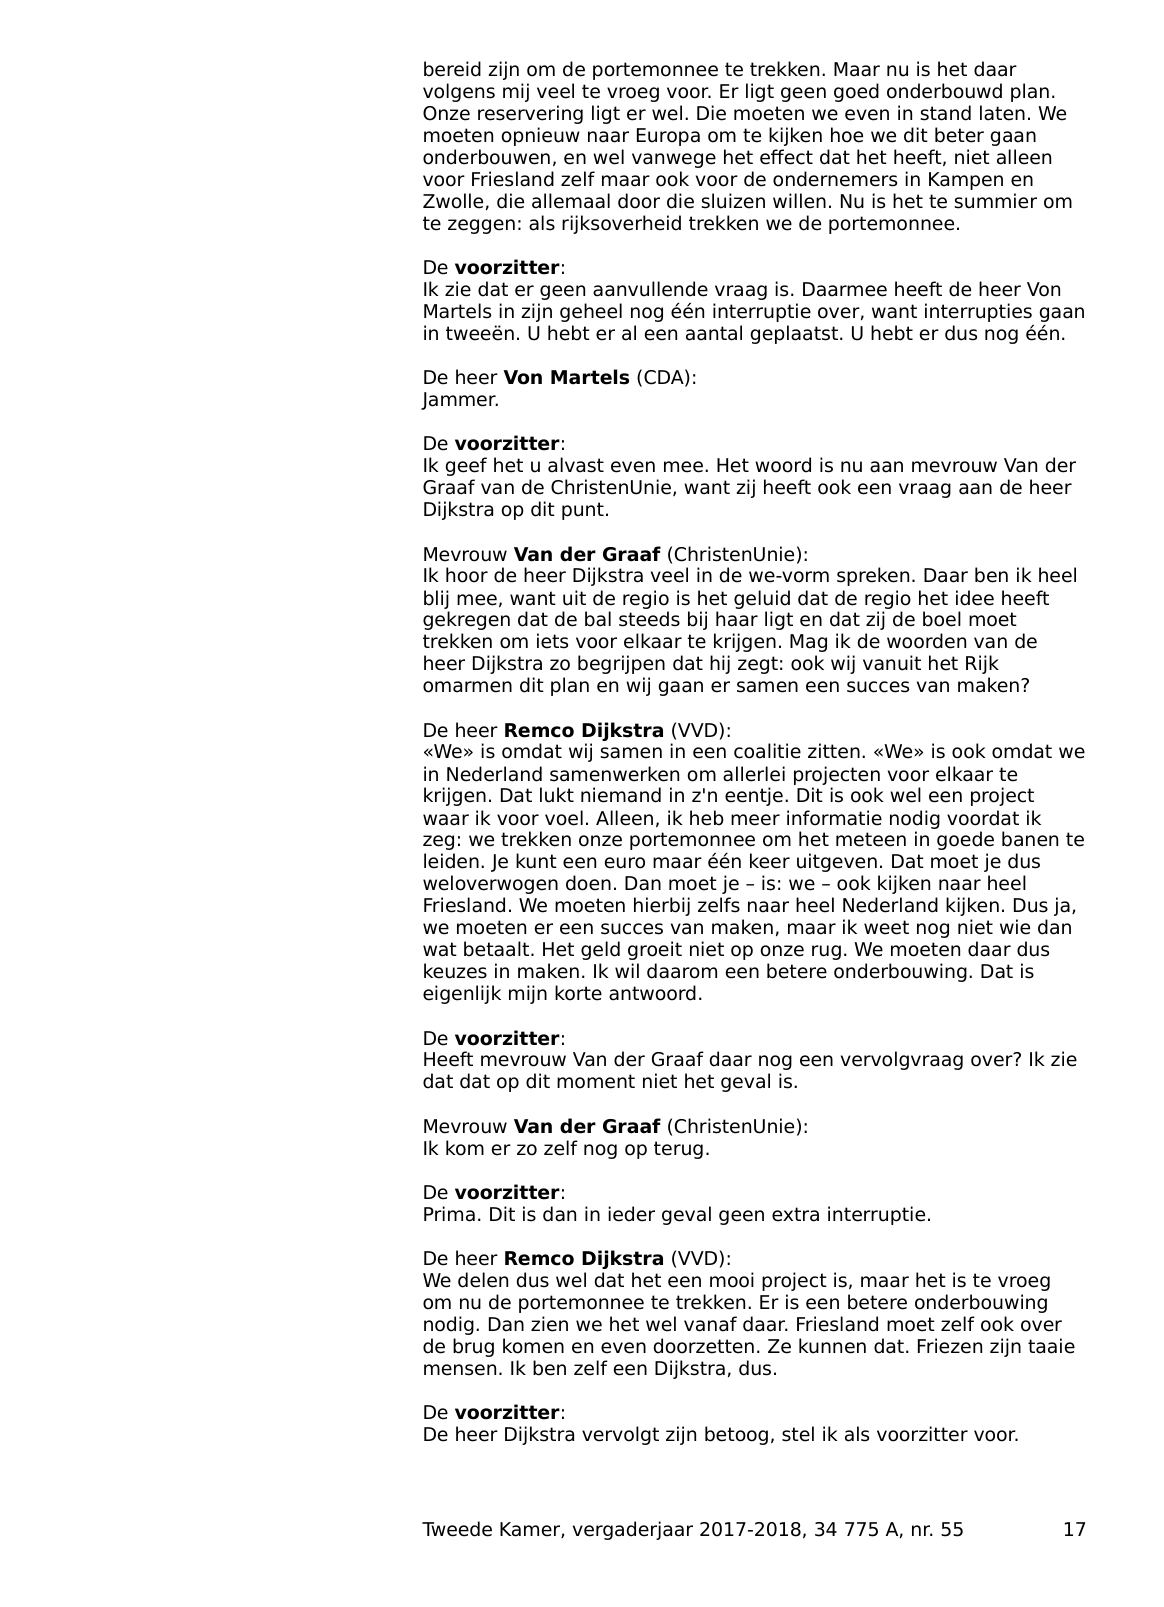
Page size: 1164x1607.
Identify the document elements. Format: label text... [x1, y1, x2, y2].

text We delen dus wel dat het een mooi project is, maar het is te vroeg om nu de portemonnee te trekken. Er is een betere onderbouwing nodig. Dan zien we het wel vanaf daar. Friesland moet zelf ook over de brug komen en even doorzetten. Ze kunnen dat. Friezen zijn taaie mensen. Ik ben zelf een Dijkstra, dus. [422, 1270, 1087, 1380]
text Ik geef het u alvast even mee. Het woord is nu aan mevrouw Van der Graaf van de ChristenUnie, want zij heeft ook een vraag aan de heer Dijkstra op dit punt. [422, 455, 1087, 521]
text bereid zijn om de portemonnee te trekken. Maar nu is het daar volgens mij veel te vroeg voor. Er ligt geen goed onderbouwd plan. Onze reservering ligt er wel. Die moeten we even in stand laten. We moeten opnieuw naar Europa om te kijken hoe we dit beter gaan onderbouwen, en wel vanwege het effect dat het heeft, niet alleen voor Friesland zelf maar ook voor de ondernemers in Kampen en Zwolle, die allemaal door die sluizen willen. Nu is het te summier om te zeggen: als rijksoverheid trekken we de portemonnee. [422, 59, 1087, 235]
text Heeft mevrouw Van der Graaf daar nog een vervolgvraag over? Ik zie dat dat op dit moment niet het geval is. [422, 1049, 1087, 1093]
text De voorzitter: [422, 433, 1087, 455]
text Ik zie dat er geen aanvullende vraag is. Daarmee heeft de heer Von Martels in zijn geheel nog één interruptie over, want interrupties gaan in tweeën. U hebt er al een aantal geplaatst. U hebt er dus nog één. [422, 279, 1087, 345]
text De voorzitter: [422, 257, 1087, 279]
text Jammer. [422, 389, 1087, 411]
text De heer Dijkstra vervolgt zijn betoog, stel ik als voorzitter voor. [422, 1424, 1087, 1446]
text «We» is omdat wij samen in een coalitie zitten. «We» is ook omdat we in Nederland samenwerken om allerlei projecten voor elkaar te krijgen. Dat lukt niemand in z'n eentje. Dit is ook wel een project waar ik voor voel. Alleen, ik heb meer informatie nodig voordat ik zeg: we trekken onze portemonnee om het meteen in goede banen te leiden. Je kunt een euro maar één keer uitgeven. Dat moet je dus weloverwogen doen. Dan moet je – is: we – ook kijken naar heel Friesland. We moeten hierbij zelfs naar heel Nederland kijken. Dus ja, we moeten er een succes van maken, maar ik weet nog niet wie dan wat betaalt. Het geld groeit niet op onze rug. We moeten daar dus keuzes in maken. Ik wil daarom een betere onderbouwing. Dat is eigenlijk mijn korte antwoord. [422, 741, 1087, 1005]
text De heer Remco Dijkstra (VVD): [422, 1248, 1087, 1270]
text De voorzitter: [422, 1402, 1087, 1424]
text De voorzitter: [422, 1182, 1087, 1204]
text Mevrouw Van der Graaf (ChristenUnie): [422, 543, 1087, 565]
text De voorzitter: [422, 1027, 1087, 1049]
text De heer Von Martels (CDA): [422, 367, 1087, 389]
text Mevrouw Van der Graaf (ChristenUnie): [422, 1116, 1087, 1137]
text Ik kom er zo zelf nog op terug. [422, 1137, 1087, 1159]
text Ik hoor de heer Dijkstra veel in de we-vorm spreken. Daar ben ik heel blij mee, want uit de regio is het geluid dat de regio het idee heeft gekregen dat de bal steeds bij haar ligt en dat zij de boel moet trekken om iets voor elkaar te krijgen. Mag ik de woorden van de heer Dijkstra zo begrijpen dat hij zegt: ook wij vanuit het Rijk omarmen dit plan en wij gaan er samen een succes van maken? [422, 565, 1087, 697]
text De heer Remco Dijkstra (VVD): [422, 719, 1087, 741]
text Prima. Dit is dan in ieder geval geen extra interruptie. [422, 1204, 1087, 1226]
